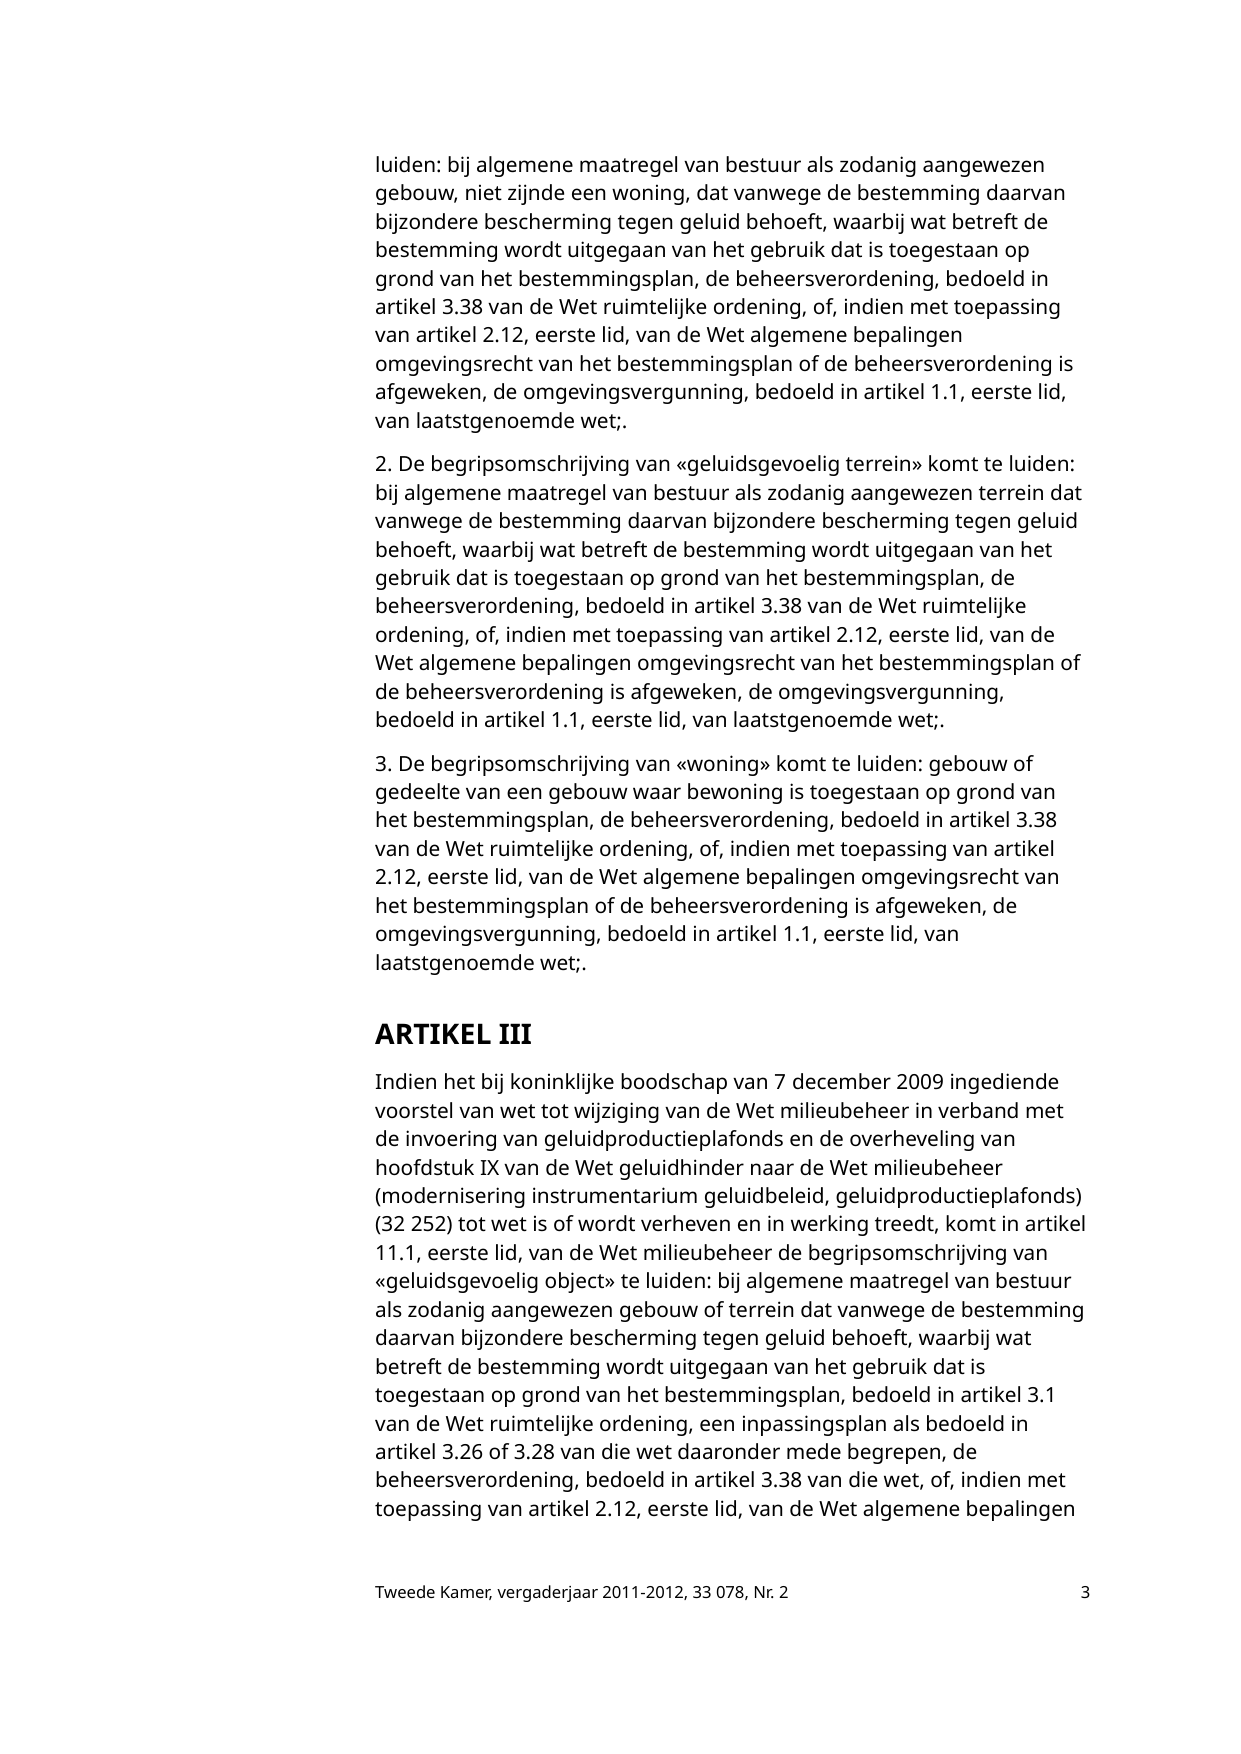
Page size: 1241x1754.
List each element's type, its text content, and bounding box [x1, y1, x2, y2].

text 2. De begripsomschrijving van «geluidsgevoelig terrein» komt te luiden: bij algemene maatregel van bestuur als zodanig aangewezen terrein dat vanwege de bestemming daarvan bijzondere bescherming tegen geluid behoeft, waarbij wat betreft de bestemming wordt uitgegaan van het gebruik dat is toegestaan op grond van het bestemmingsplan, de beheersverordening, bedoeld in artikel 3.38 van de Wet ruimtelijke ordening, of, indien met toepassing van artikel 2.12, eerste lid, van de Wet algemene bepalingen omgevingsrecht van het bestemmingsplan of de beheersverordening is afgeweken, de omgevingsvergunning, bedoeld in artikel 1.1, eerste lid, van laatstgenoemde wet;. [375, 449, 1090, 734]
text Indien het bij koninklijke boodschap van 7 december 2009 ingediende voorstel van wet tot wijziging van de Wet milieubeheer in verband met de invoering van geluidproductieplafonds en de overheveling van hoofdstuk IX van de Wet geluidhinder naar de Wet milieubeheer (modernisering instrumentarium geluidbeleid, geluidproductieplafonds) (32 252) tot wet is of wordt verheven en in werking treedt, komt in artikel 11.1, eerste lid, van de Wet milieubeheer de begripsomschrijving van «geluidsgevoelig object» te luiden: bij algemene maatregel van bestuur als zodanig aangewezen gebouw of terrein dat vanwege de bestemming daarvan bijzondere bescherming tegen geluid behoeft, waarbij wat betreft de bestemming wordt uitgegaan van het gebruik dat is toegestaan op grond van het bestemmingsplan, bedoeld in artikel 3.1 van de Wet ruimtelijke ordening, een inpassingsplan als bedoeld in artikel 3.26 of 3.28 van die wet daaronder mede begrepen, de beheersverordening, bedoeld in artikel 3.38 van die wet, of, indien met toepassing van artikel 2.12, eerste lid, van de Wet algemene bepalingen [375, 1067, 1090, 1522]
subtitle ARTIKEL III [375, 1014, 1090, 1052]
text luiden: bij algemene maatregel van bestuur als zodanig aangewezen gebouw, niet zijnde een woning, dat vanwege de bestemming daarvan bijzondere bescherming tegen geluid behoeft, waarbij wat betreft de bestemming wordt uitgegaan van het gebruik dat is toegestaan op grond van het bestemmingsplan, de beheersverordening, bedoeld in artikel 3.38 van de Wet ruimtelijke ordening, of, indien met toepassing van artikel 2.12, eerste lid, van de Wet algemene bepalingen omgevingsrecht van het bestemmingsplan of de beheersverordening is afgeweken, de omgevingsvergunning, bedoeld in artikel 1.1, eerste lid, van laatstgenoemde wet;. [375, 150, 1090, 434]
text 3. De begripsomschrijving van «woning» komt te luiden: gebouw of gedeelte van een gebouw waar bewoning is toegestaan op grond van het bestemmingsplan, de beheersverordening, bedoeld in artikel 3.38 van de Wet ruimtelijke ordening, of, indien met toepassing van artikel 2.12, eerste lid, van de Wet algemene bepalingen omgevingsrecht van het bestemmingsplan of de beheersverordening is afgeweken, de omgevingsvergunning, bedoeld in artikel 1.1, eerste lid, van laatstgenoemde wet;. [375, 749, 1090, 976]
